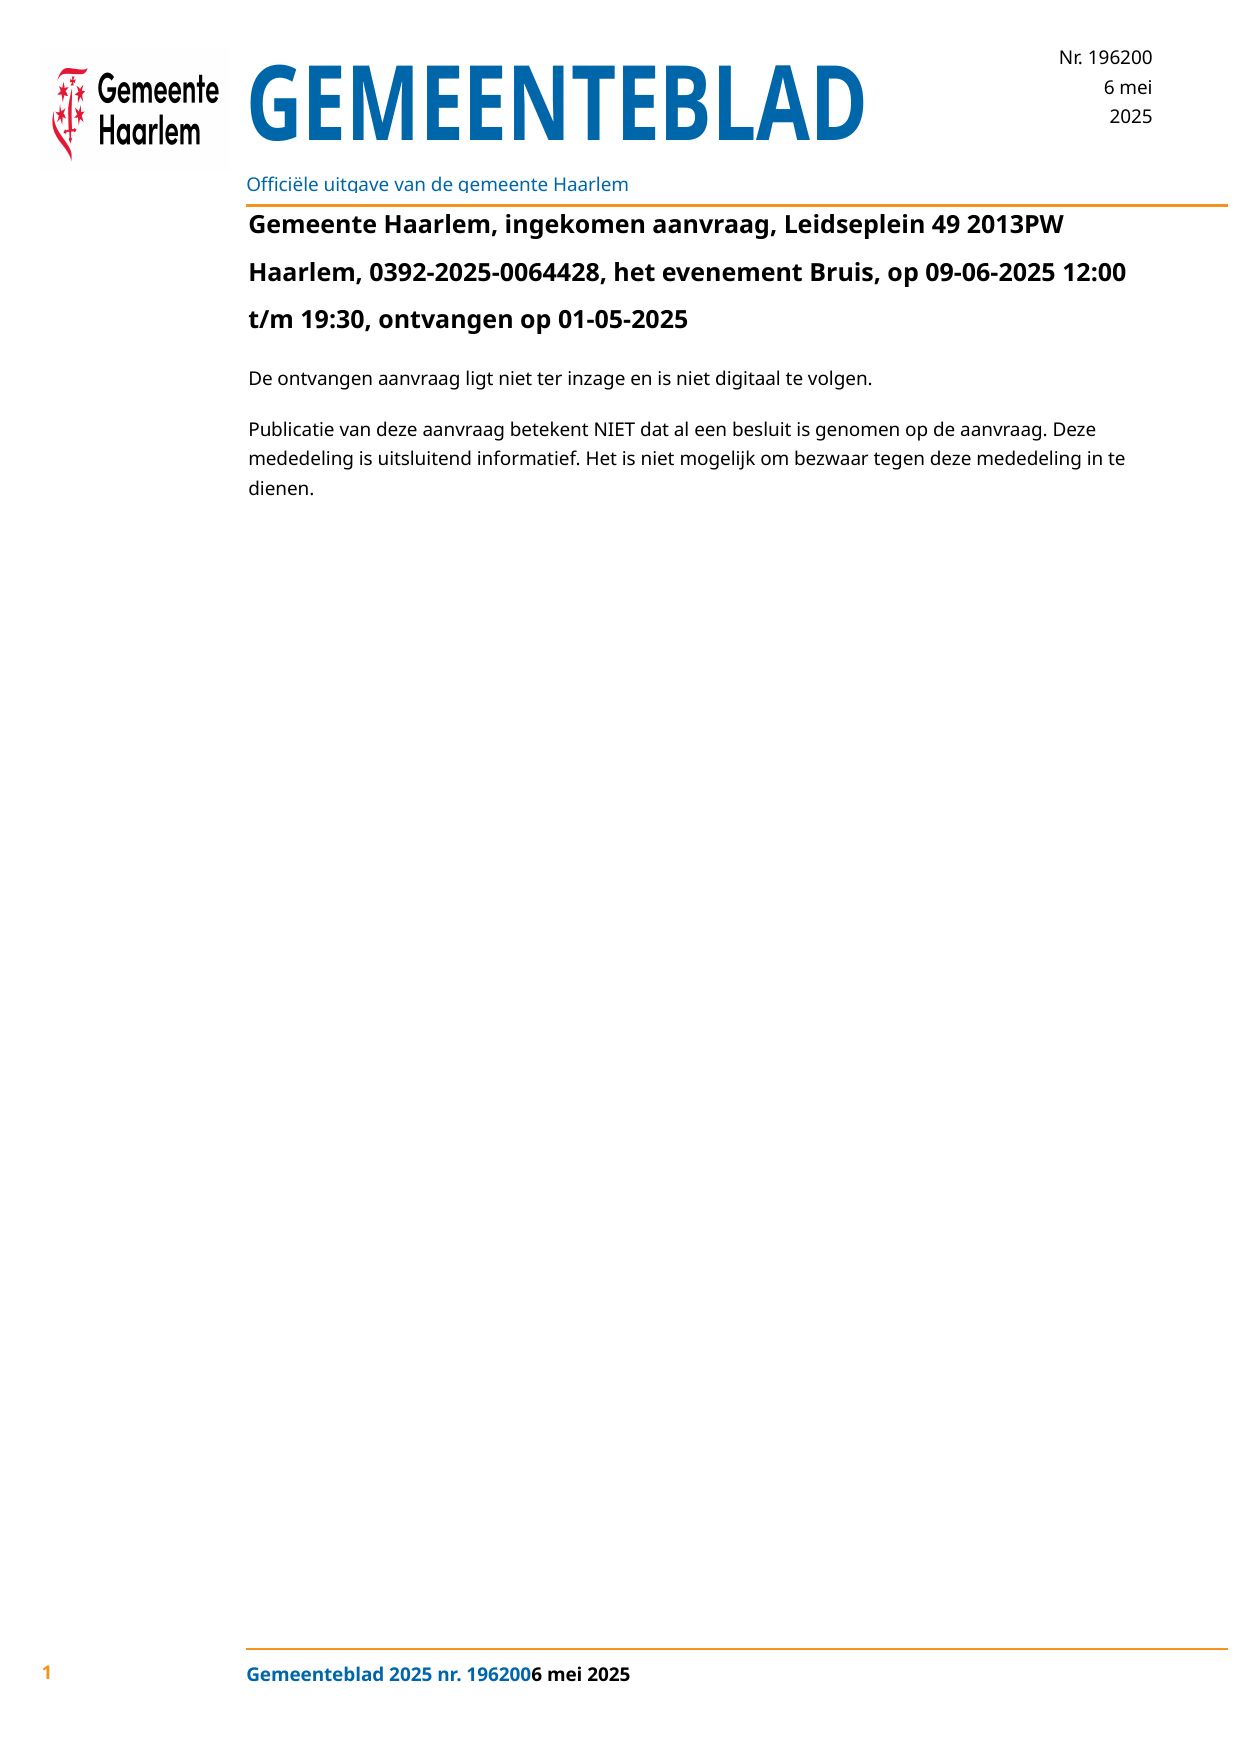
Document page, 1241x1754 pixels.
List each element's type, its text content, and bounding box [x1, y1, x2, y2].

text Publicatie van deze aanvraag betekent NIET dat al een besluit is genomen op de aanvraag. Deze mededeling is uitsluitend informatief. Het is niet mogelijk om bezwaar tegen deze mededeling in te dienen. [248, 416, 1152, 501]
text De ontvangen aanvraag ligt niet ter inzage en is niet digitaal te volgen. [248, 366, 1152, 391]
picture [41, 47, 231, 172]
text Gemeente Haarlem, ingekomen aanvraag, Leidseplein 49 2013PW Haarlem, 0392-2025-0064428, het evenement Bruis, op 09-06-2025 12:00 t/m 19:30, ontvangen op 01-05-2025 [248, 207, 1152, 336]
